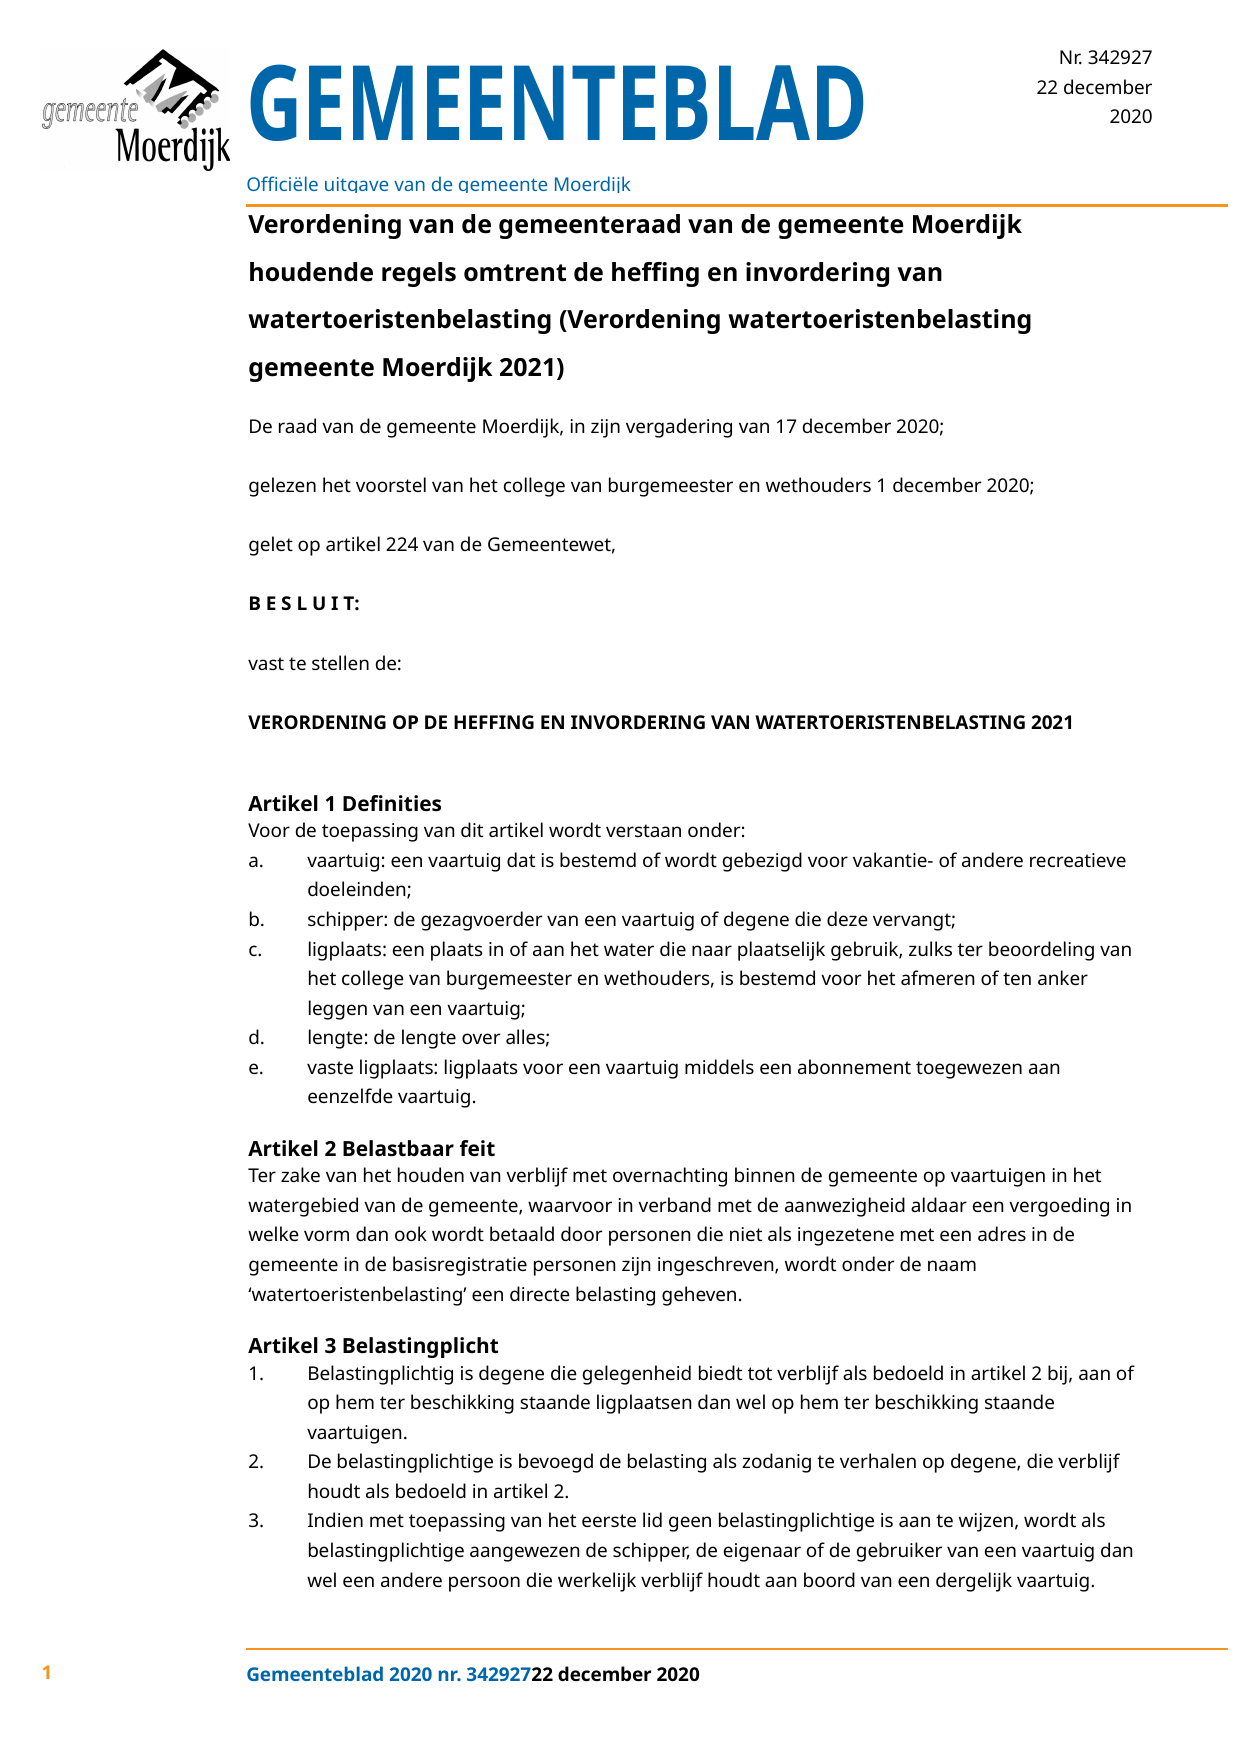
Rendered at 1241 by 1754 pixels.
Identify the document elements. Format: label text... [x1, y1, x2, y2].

list lengte: de lengte over alles; [248, 1024, 1152, 1050]
list De belastingplichtige is bevoegd de belasting als zodanig te verhalen op degene, die verblijf houdt als bedoeld in artikel 2. [248, 1448, 1152, 1504]
picture [41, 47, 231, 172]
list vaste ligplaats: ligplaats voor een vaartuig middels een abonnement toegewezen aan eenzelfde vaartuig. [248, 1054, 1152, 1109]
text Voor de toepassing van dit artikel wordt verstaan onder: [248, 817, 1152, 843]
text vast te stellen de: [248, 650, 1152, 676]
text VERORDENING OP DE HEFFING EN INVORDERING VAN WATERTOERISTENBELASTING 2021 [248, 709, 1152, 735]
text Verordening van de gemeenteraad van de gemeente Moerdijk houdende regels omtrent de heffing en invordering van watertoeristenbelasting (Verordening watertoeristenbelasting gemeente Moerdijk 2021) [248, 207, 1152, 384]
list Belastingplichtig is degene die gelegenheid biedt tot verblijf als bedoeld in artikel 2 bij, aan of op hem ter beschikking staande ligplaatsen dan wel op hem ter beschikking staande vaartuigen. [248, 1360, 1152, 1444]
text B E S L U I T: [248, 591, 1152, 616]
list vaartuig: een vaartuig dat is bestemd of wordt gebezigd voor vakantie- of andere recreatieve doeleinden; [248, 847, 1152, 902]
list ligplaats: een plaats in of aan het water die naar plaatselijk gebruik, zulks ter beoordeling van het college van burgemeester en wethouders, is bestemd voor het afmeren of ten anker leggen van een vaartuig; [248, 936, 1152, 1021]
text gelet op artikel 224 van de Gemeentewet, [248, 531, 1152, 557]
text Ter zake van het houden van verblijf met overnachting binnen de gemeente op vaartuigen in het watergebied van de gemeente, waarvoor in verband met de aanwezigheid aldaar een vergoeding in welke vorm dan ook wordt betaald door personen die niet als ingezetene met een adres in de gemeente in de basisregistratie personen zijn ingeschreven, wordt onder de naam ‘watertoeristenbelasting’ een directe belasting geheven. [248, 1162, 1152, 1307]
text Artikel 1 Definities [248, 789, 1152, 817]
list schipper: de gezagvoerder van een vaartuig of degene die deze vervangt; [248, 906, 1152, 932]
list Indien met toepassing van het eerste lid geen belastingplichtige is aan te wijzen, wordt als belastingplichtige aangewezen de schipper, de eigenaar of de gebruiker van een vaartuig dan wel een andere persoon die werkelijk verblijf houdt aan boord van een dergelijk vaartuig. [248, 1508, 1152, 1592]
text De raad van de gemeente Moerdijk, in zijn vergadering van 17 december 2020; [248, 413, 1152, 439]
text Artikel 3 Belastingplicht [248, 1331, 1152, 1360]
text Artikel 2 Belastbaar feit [248, 1134, 1152, 1162]
text gelezen het voorstel van het college van burgemeester en wethouders 1 december 2020; [248, 472, 1152, 498]
